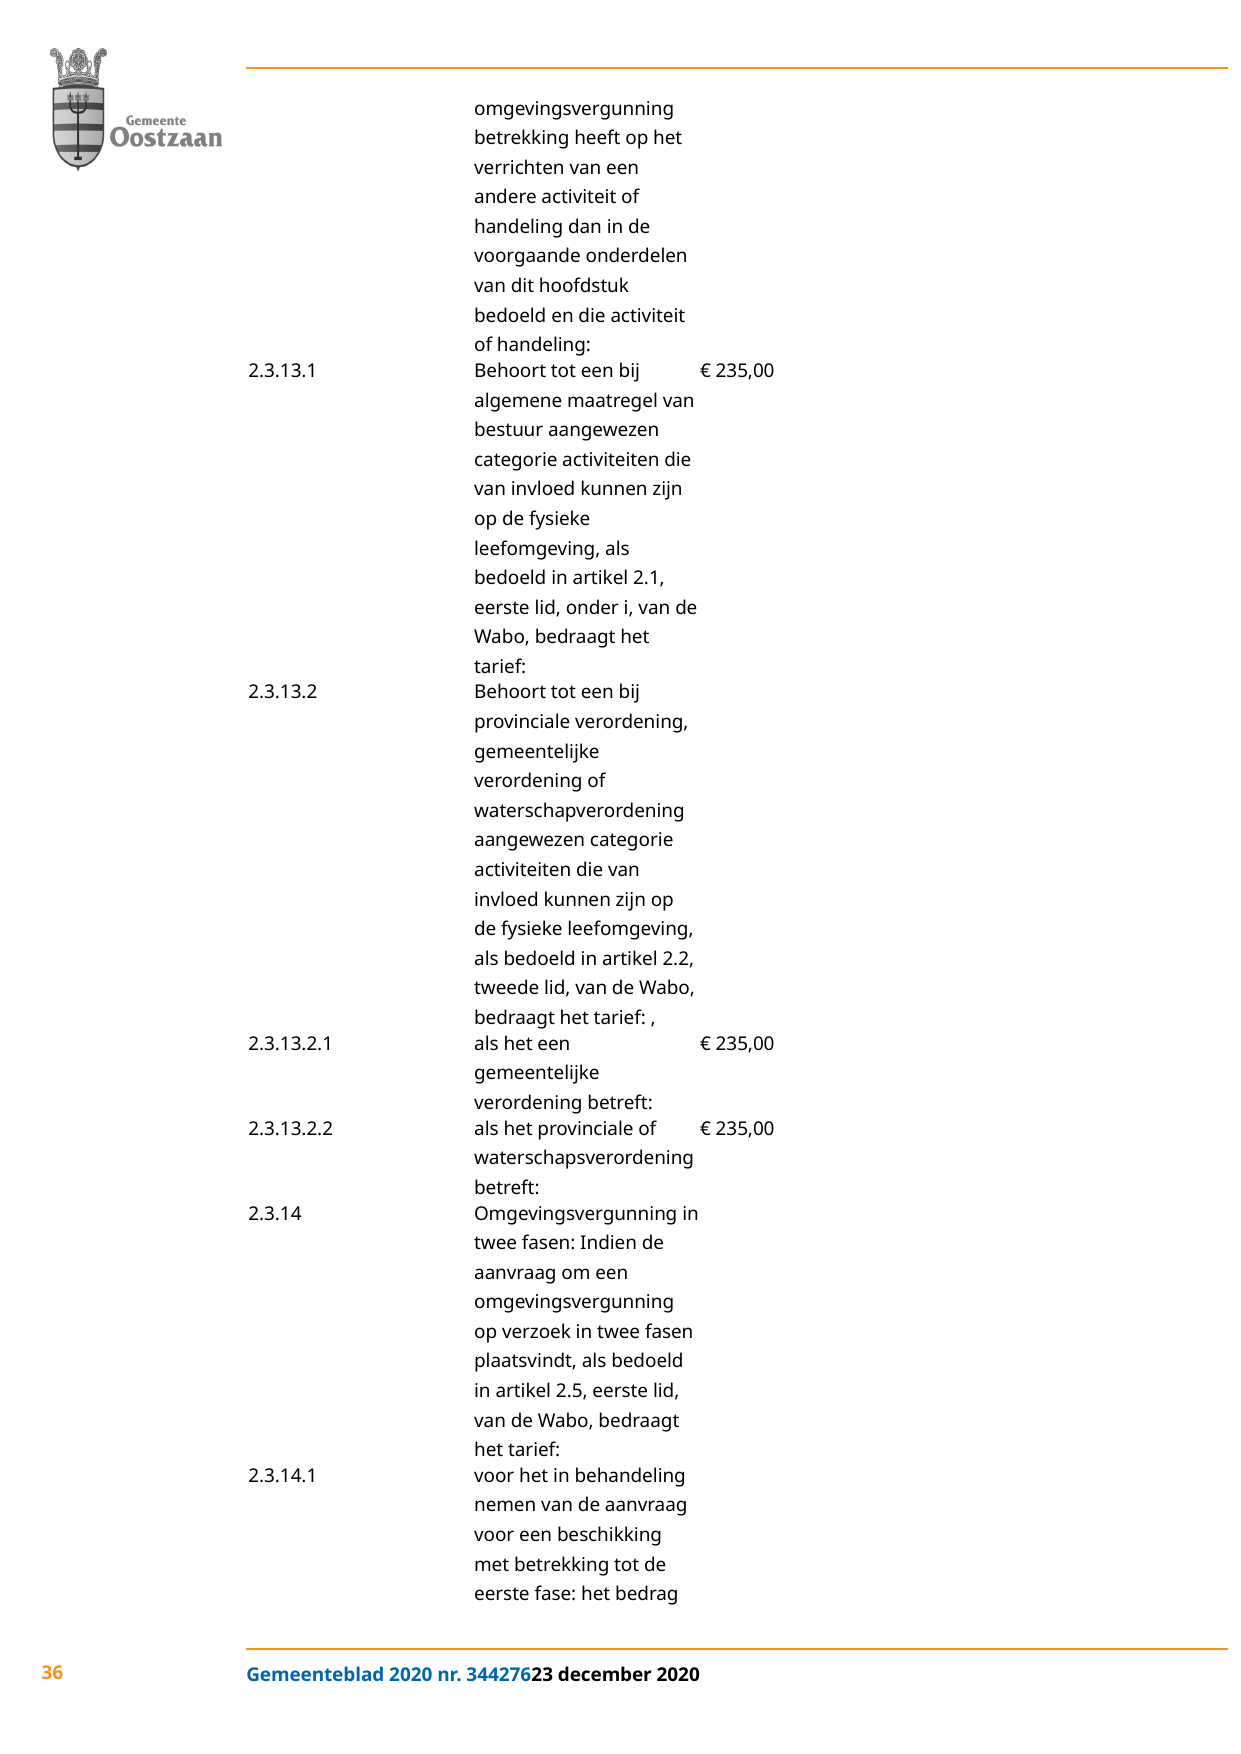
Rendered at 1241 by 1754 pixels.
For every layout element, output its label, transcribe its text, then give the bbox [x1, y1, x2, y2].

table_cell [926, 95, 1152, 357]
table_cell [926, 1200, 1152, 1462]
table_cell [248, 95, 474, 357]
table_cell [926, 1030, 1152, 1115]
table_cell als het provinciale of waterschapsverordening betreft: [474, 1115, 700, 1200]
table_cell [926, 1462, 1152, 1606]
table_cell omgevingsvergunning betrekking heeft op het verrichten van een andere activiteit of handeling dan in de voorgaande onderdelen van dit hoofdstuk bedoeld en die activiteit of handeling: [474, 95, 700, 357]
table_cell [700, 1462, 926, 1606]
table_cell 2.3.13.2.2 [248, 1115, 474, 1200]
table_cell [926, 679, 1152, 1030]
table_cell [700, 95, 926, 357]
table_cell € 235,00 [700, 1115, 926, 1200]
table_cell [700, 1200, 926, 1462]
table_cell Behoort tot een bij algemene maatregel van bestuur aangewezen categorie activiteiten die van invloed kunnen zijn op de fysieke leefomgeving, als bedoeld in artikel 2.1, eerste lid, onder i, van de Wabo, bedraagt het tarief: [474, 357, 700, 679]
table_cell [926, 357, 1152, 679]
table_cell 2.3.13.1 [248, 357, 474, 679]
table_cell Omgevingsvergunning in twee fasen: Indien de aanvraag om een omgevingsvergunning op verzoek in twee fasen plaatsvindt, als bedoeld in artikel 2.5, eerste lid, van de Wabo, bedraagt het tarief: [474, 1200, 700, 1462]
table_cell [926, 1115, 1152, 1200]
table_cell Behoort tot een bij provinciale verordening, gemeentelijke verordening of waterschapverordening aangewezen categorie activiteiten die van invloed kunnen zijn op de fysieke leefomgeving, als bedoeld in artikel 2.2, tweede lid, van de Wabo, bedraagt het tarief: , [474, 679, 700, 1030]
table_cell 2.3.14 [248, 1200, 474, 1462]
table_cell 2.3.13.2.1 [248, 1030, 474, 1115]
table_cell [700, 679, 926, 1030]
table_cell voor het in behandeling nemen van de aanvraag voor een beschikking met betrekking tot de eerste fase: het bedrag [474, 1462, 700, 1606]
table_cell € 235,00 [700, 357, 926, 679]
table_cell 2.3.13.2 [248, 679, 474, 1030]
table_cell € 235,00 [700, 1030, 926, 1115]
table_cell 2.3.14.1 [248, 1462, 474, 1606]
table_cell als het een gemeentelijke verordening betreft: [474, 1030, 700, 1115]
picture [41, 47, 231, 172]
